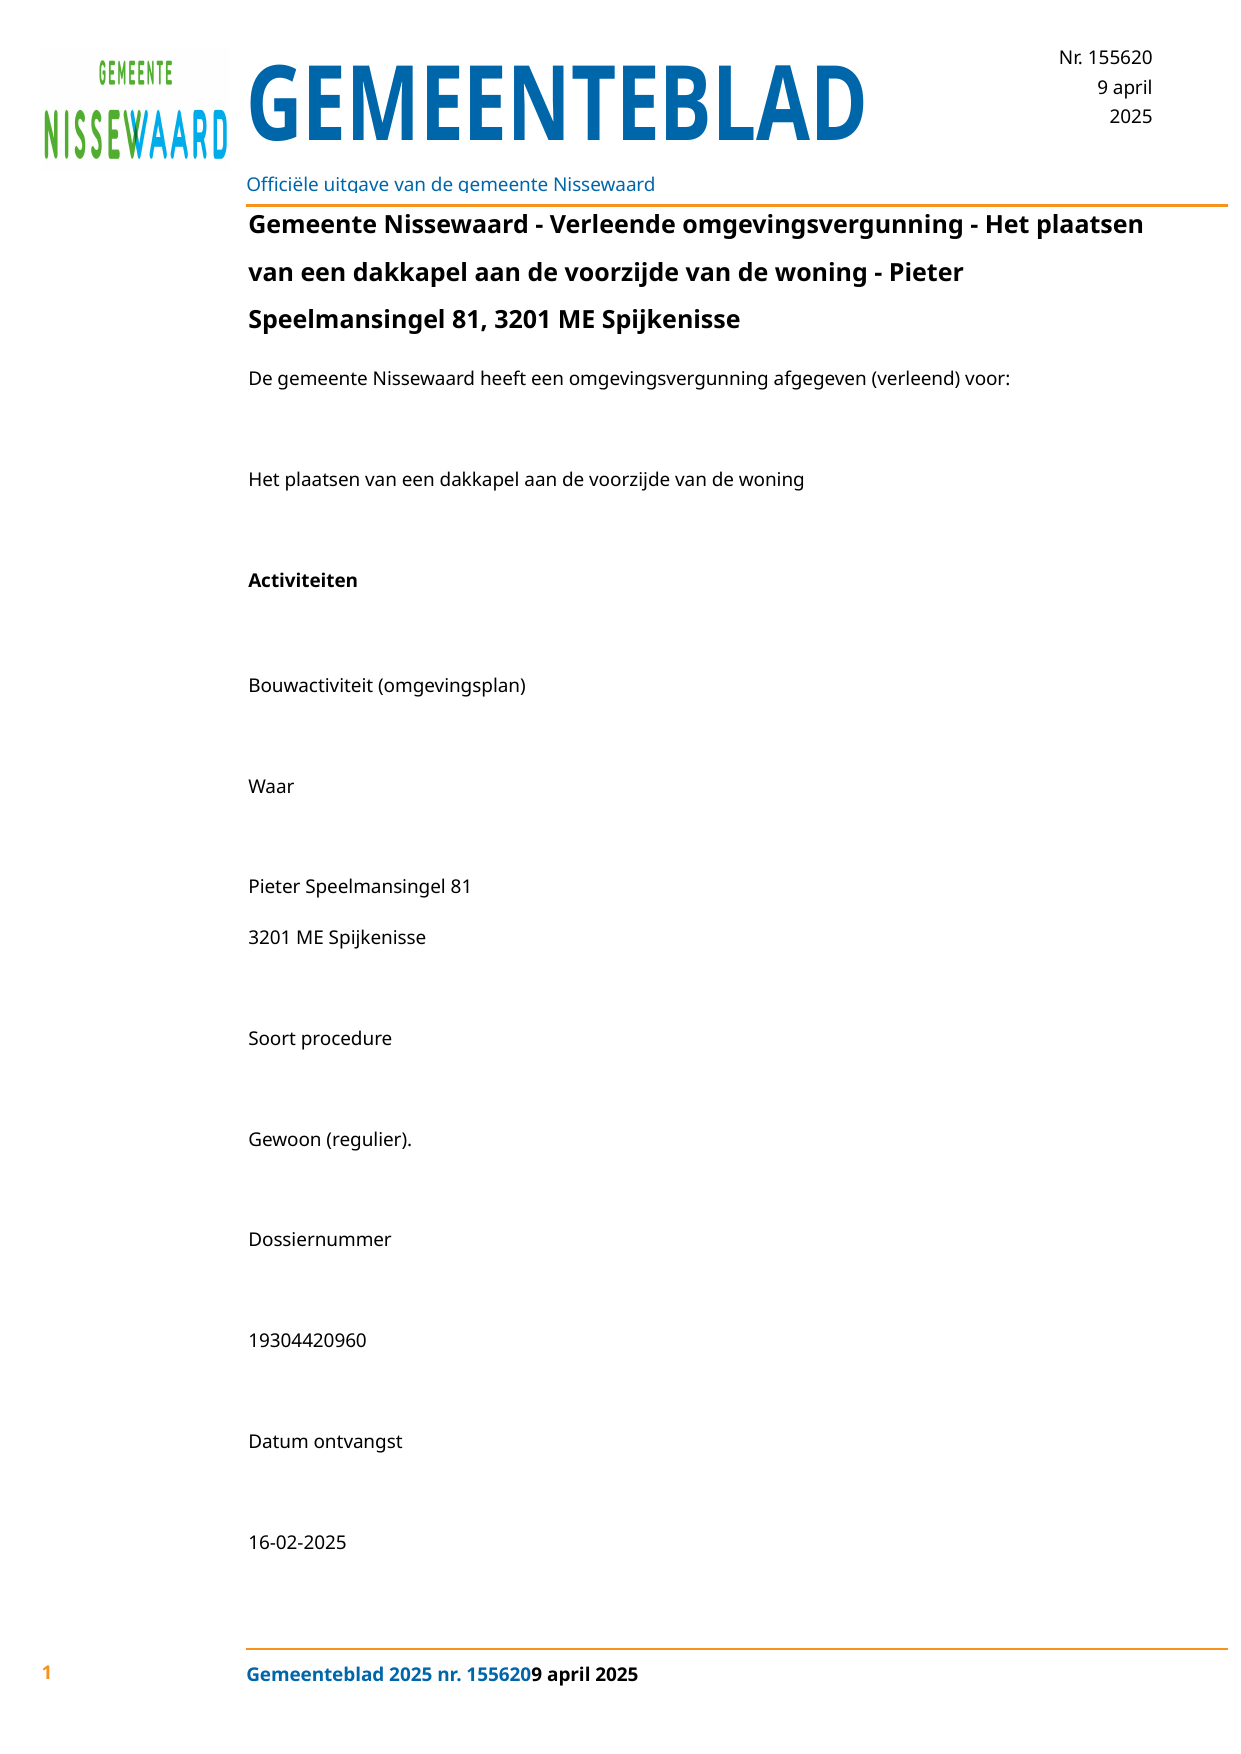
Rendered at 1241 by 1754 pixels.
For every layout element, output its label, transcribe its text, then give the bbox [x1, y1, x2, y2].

text Gewoon (regulier). [248, 1126, 1152, 1151]
text Dossiernummer [248, 1227, 1152, 1252]
text Waar [248, 773, 1152, 798]
text Activiteiten [248, 567, 1152, 593]
text 16-02-2025 [248, 1529, 1152, 1555]
text 19304420960 [248, 1327, 1152, 1353]
text Het plaatsen van een dakkapel aan de voorzijde van de woning [248, 466, 1152, 492]
text Soort procedure [248, 1025, 1152, 1051]
text ﻿ [248, 618, 1152, 647]
text Datum ontvangst [248, 1428, 1152, 1454]
text Bouwactiviteit (omgevingsplan) [248, 672, 1152, 698]
text 3201 ME Spijkenisse [248, 924, 1152, 950]
text De gemeente Nissewaard heeft een omgevingsvergunning afgegeven (verleend) voor: [248, 366, 1152, 391]
text Gemeente Nissewaard - Verleende omgevingsvergunning - Het plaatsen van een dakkapel aan de voorzijde van de woning - Pieter Speelmansingel 81, 3201 ME Spijkenisse [248, 207, 1152, 336]
picture [41, 47, 231, 172]
text Pieter Speelmansingel 81 [248, 874, 1152, 899]
